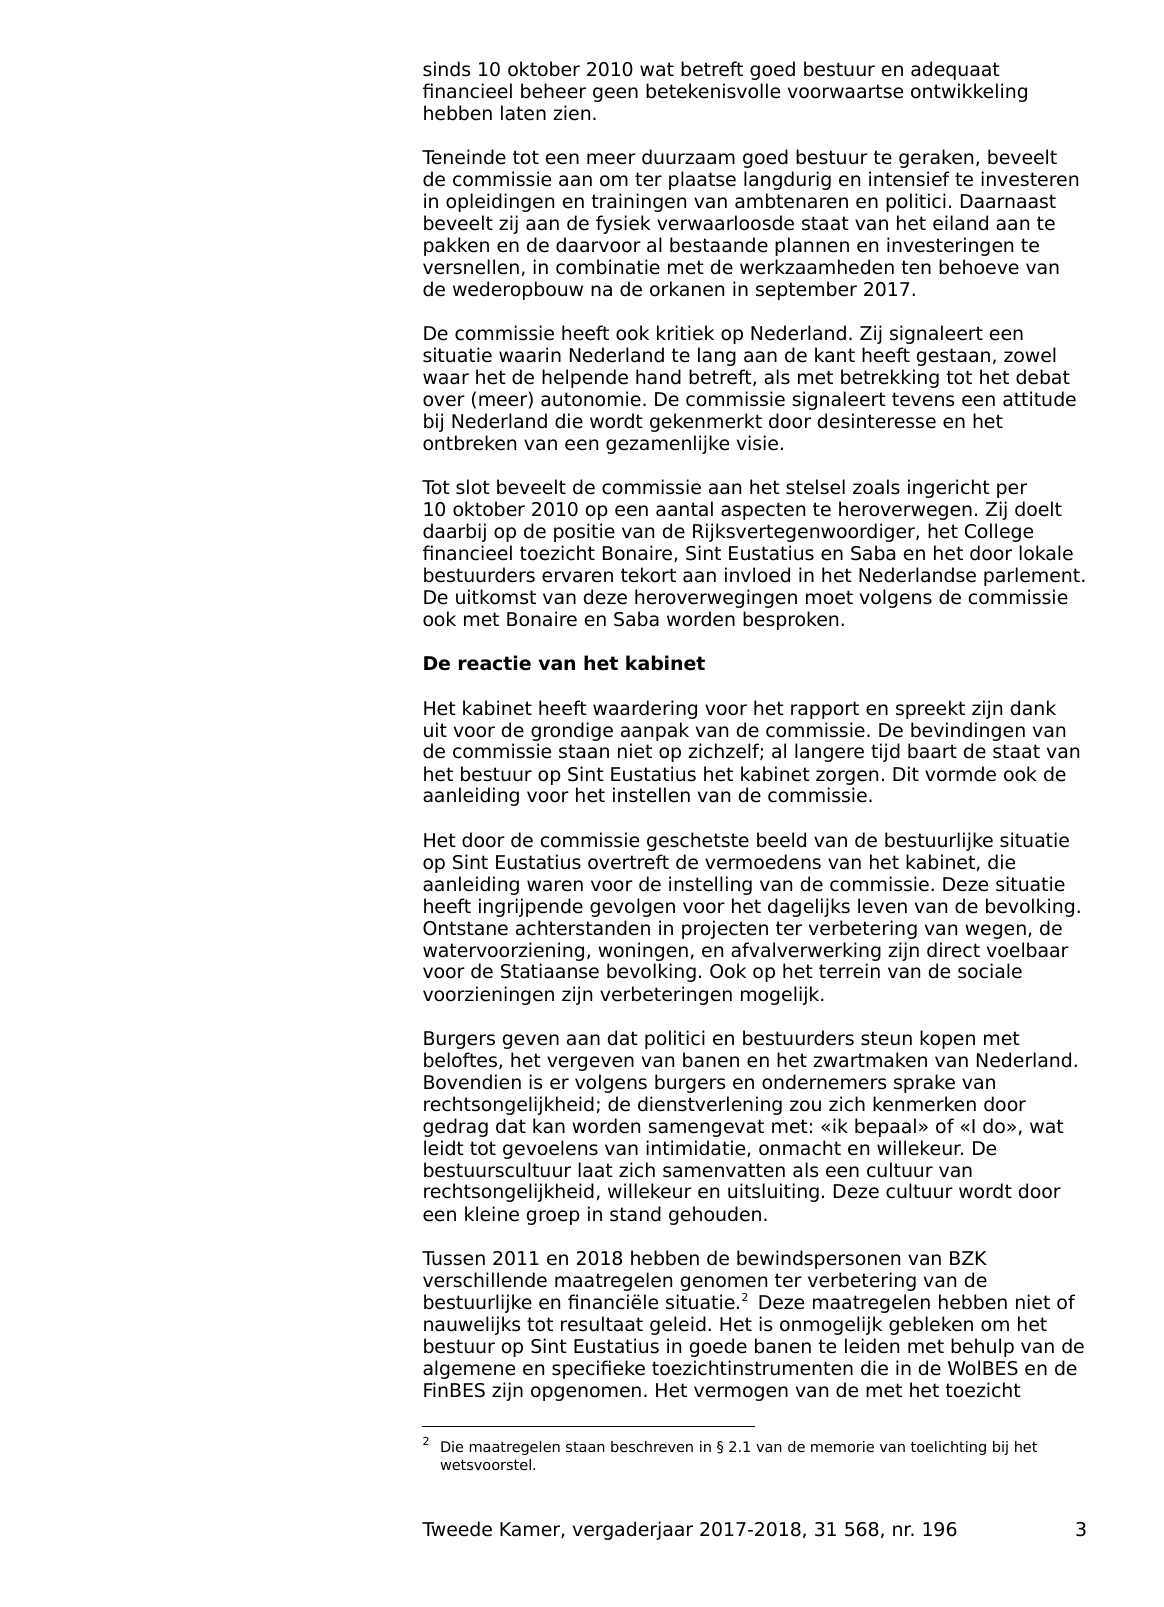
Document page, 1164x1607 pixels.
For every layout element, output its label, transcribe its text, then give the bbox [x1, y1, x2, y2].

text Burgers geven aan dat politici en bestuurders steun kopen met beloftes, het vergeven van banen en het zwartmaken van Nederland. Bovendien is er volgens burgers en ondernemers sprake van rechtsongelijkheid; de dienstverlening zou zich kenmerken door gedrag dat kan worden samengevat met: «ik bepaal» of «I do», wat leidt tot gevoelens van intimidatie, onmacht en willekeur. De bestuurscultuur laat zich samenvatten als een cultuur van rechtsongelijkheid, willekeur en uitsluiting. Deze cultuur wordt door een kleine groep in stand gehouden. [422, 1028, 1087, 1225]
text sinds 10 oktober 2010 wat betreft goed bestuur en adequaat financieel beheer geen betekenisvolle voorwaartse ontwikkeling hebben laten zien. [422, 59, 1087, 125]
text Tot slot beveelt de commissie aan het stelsel zoals ingericht per 10 oktober 2010 op een aantal aspecten te heroverwegen. Zij doelt daarbij op de positie van de Rijksvertegenwoordiger, het College financieel toezicht Bonaire, Sint Eustatius en Saba en het door lokale bestuurders ervaren tekort aan invloed in het Nederlandse parlement. De uitkomst van deze heroverwegingen moet volgens de commissie ook met Bonaire en Saba worden besproken. [422, 477, 1087, 631]
text Het kabinet heeft waardering voor het rapport en spreekt zijn dank uit voor de grondige aanpak van de commissie. De bevindingen van de commissie staan niet op zichzelf; al langere tijd baart de staat van het bestuur op Sint Eustatius het kabinet zorgen. Dit vormde ook de aanleiding voor het instellen van de commissie. [422, 697, 1087, 807]
text Tussen 2011 en 2018 hebben de bewindspersonen van BZK verschillende maatregelen genomen ter verbetering van de bestuurlijke en financiële situatie. Deze maatregelen hebben niet of nauwelijks tot resultaat geleid. Het is onmogelijk gebleken om het bestuur op Sint Eustatius in goede banen te leiden met behulp van de algemene en specifieke toezichtinstrumenten die in de WolBES en de FinBES zijn opgenomen. Het vermogen van de met het toezicht [422, 1248, 1087, 1401]
subtitle De reactie van het kabinet [422, 653, 1087, 675]
text Het door de commissie geschetste beeld van de bestuurlijke situatie op Sint Eustatius overtreft de vermoedens van het kabinet, die aanleiding waren voor de instelling van de commissie. Deze situatie heeft ingrijpende gevolgen voor het dagelijks leven van de bevolking. Ontstane achterstanden in projecten ter verbetering van wegen, de watervoorziening, woningen, en afvalverwerking zijn direct voelbaar voor de Statiaanse bevolking. Ook op het terrein van de sociale voorzieningen zijn verbeteringen mogelijk. [422, 829, 1087, 1005]
text De commissie heeft ook kritiek op Nederland. Zij signaleert een situatie waarin Nederland te lang aan de kant heeft gestaan, zowel waar het de helpende hand betreft, als met betrekking tot het debat over (meer) autonomie. De commissie signaleert tevens een attitude bij Nederland die wordt gekenmerkt door desinteresse en het ontbreken van een gezamenlijke visie. [422, 323, 1087, 455]
text Die maatregelen staan beschreven in § 2.1 van de memorie van toelichting bij het wetsvoorstel. [422, 1435, 1087, 1474]
text Teneinde tot een meer duurzaam goed bestuur te geraken, beveelt de commissie aan om ter plaatse langdurig en intensief te investeren in opleidingen en trainingen van ambtenaren en politici. Daarnaast beveelt zij aan de fysiek verwaarloosde staat van het eiland aan te pakken en de daarvoor al bestaande plannen en investeringen te versnellen, in combinatie met de werkzaamheden ten behoeve van de wederopbouw na de orkanen in september 2017. [422, 147, 1087, 301]
